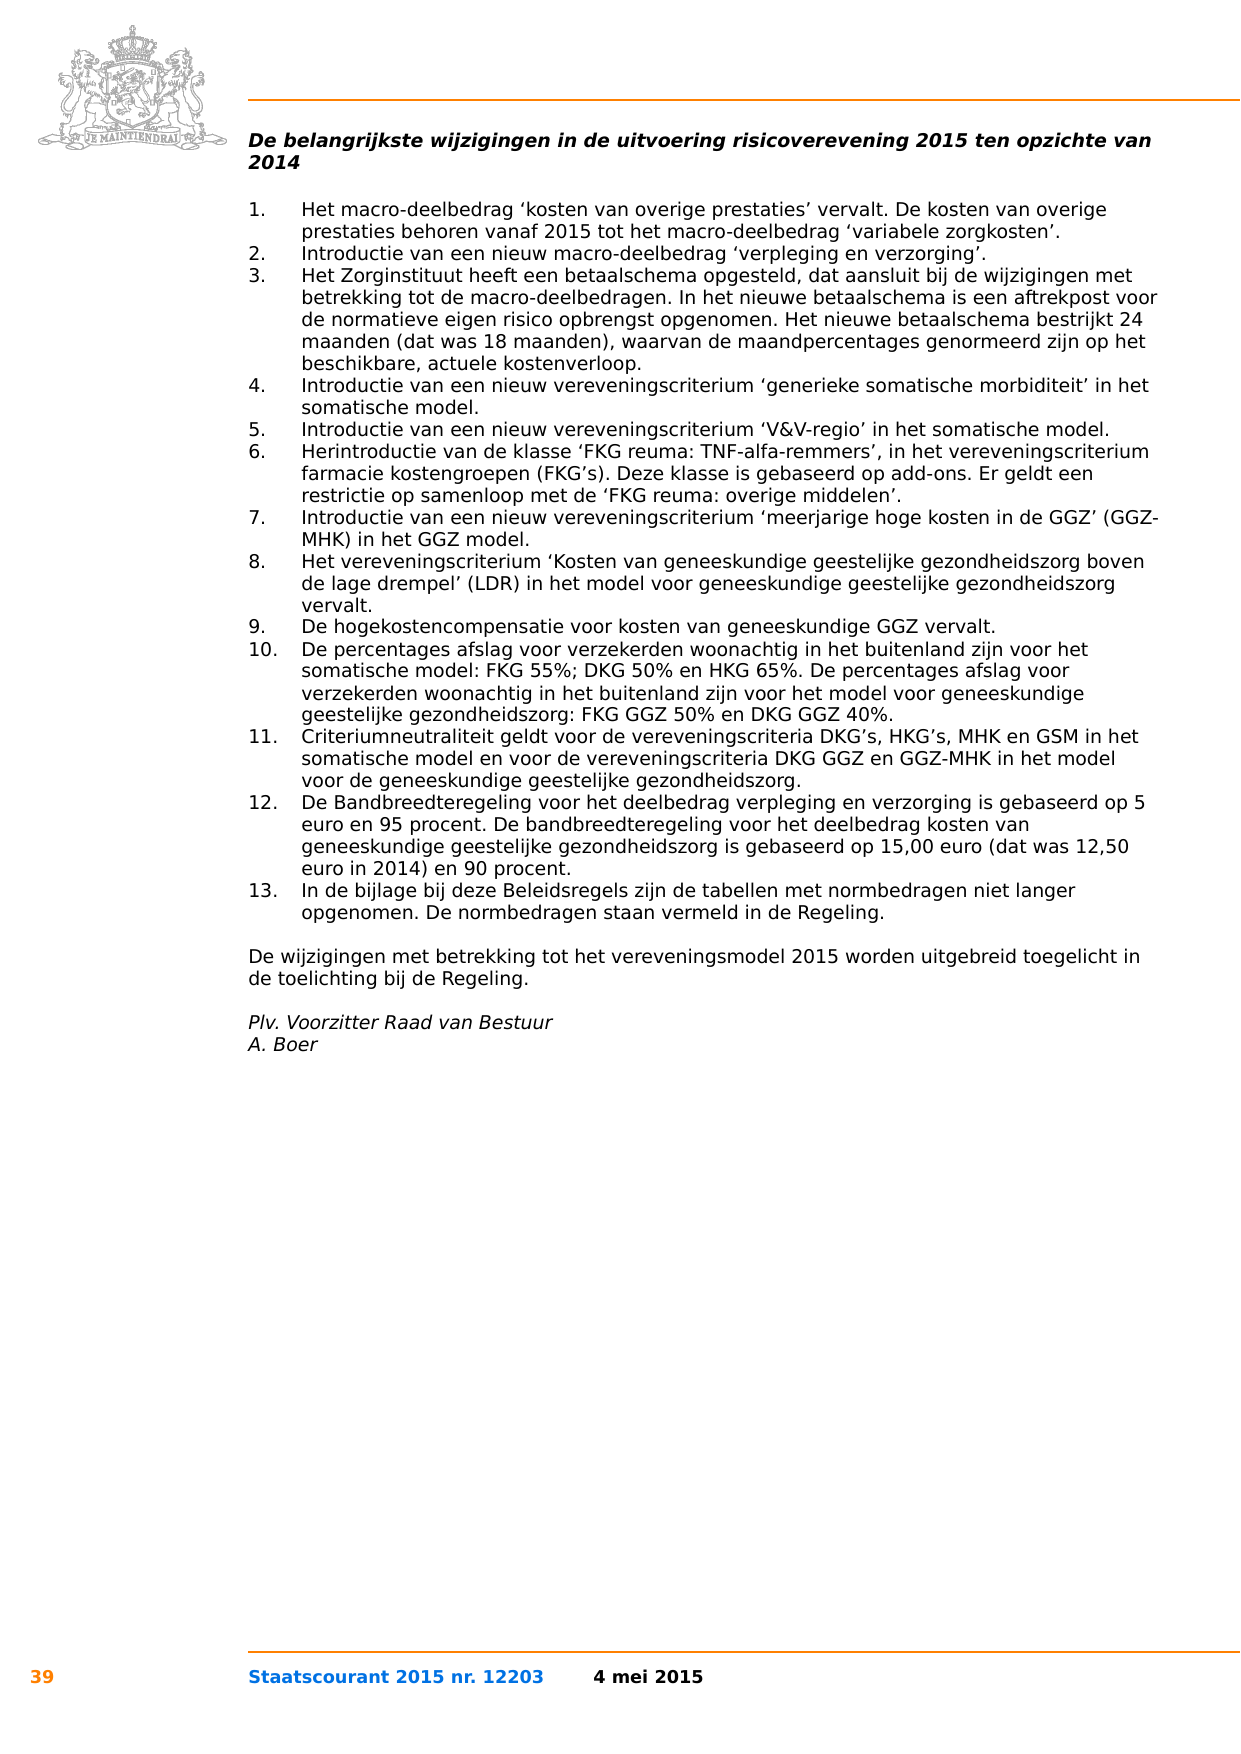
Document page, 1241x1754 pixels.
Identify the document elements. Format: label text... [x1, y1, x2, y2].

subtitle De belangrijkste wijzigingen in de uitvoering risicoverevening 2015 ten opzichte van 2014 [248, 130, 1163, 174]
text 1. Het macro-deelbedrag ‘kosten van overige prestaties’ vervalt. De kosten van overige prestaties behoren vanaf 2015 tot het macro-deelbedrag ‘variabele zorgkosten’. [248, 199, 1163, 243]
text 9. De hogekostencompensatie voor kosten van geneeskundige GGZ vervalt. [248, 616, 1163, 638]
text 13. In de bijlage bij deze Beleidsregels zijn de tabellen met normbedragen niet langer opgenomen. De normbedragen staan vermeld in de Regeling. [248, 880, 1163, 924]
text 2. Introductie van een nieuw macro-deelbedrag ‘verpleging en verzorging’. [248, 243, 1163, 265]
text 8. Het vereveningscriterium ‘Kosten van geneeskundige geestelijke gezondheidszorg boven de lage drempel’ (LDR) in het model voor geneeskundige geestelijke gezondheidszorg vervalt. [248, 551, 1163, 616]
text 12. De Bandbreedteregeling voor het deelbedrag verpleging en verzorging is gebaseerd op 5 euro en 95 procent. De bandbreedteregeling voor het deelbedrag kosten van geneeskundige geestelijke gezondheidszorg is gebaseerd op 15,00 euro (dat was 12,50 euro in 2014) en 90 procent. [248, 792, 1163, 880]
text 3. Het Zorginstituut heeft een betaalschema opgesteld, dat aansluit bij de wijzigingen met betrekking tot de macro-deelbedragen. In het nieuwe betaalschema is een aftrekpost voor de normatieve eigen risico opbrengst opgenomen. Het nieuwe betaalschema bestrijkt 24 maanden (dat was 18 maanden), waarvan de maandpercentages genormeerd zijn op het beschikbare, actuele kostenverloop. [248, 265, 1163, 375]
text 10. De percentages afslag voor verzekerden woonachtig in het buitenland zijn voor het somatische model: FKG 55%; DKG 50% en HKG 65%. De percentages afslag voor verzekerden woonachtig in het buitenland zijn voor het model voor geneeskundige geestelijke gezondheidszorg: FKG GGZ 50% en DKG GGZ 40%. [248, 638, 1163, 726]
text 7. Introductie van een nieuw vereveningscriterium ‘meerjarige hoge kosten in de GGZ’ (GGZ-MHK) in het GGZ model. [248, 507, 1163, 551]
text 11. Criteriumneutraliteit geldt voor de vereveningscriteria DKG’s, HKG’s, MHK en GSM in het somatische model en voor de vereveningscriteria DKG GGZ en GGZ-MHK in het model voor de geneeskundige geestelijke gezondheidszorg. [248, 726, 1163, 792]
text Plv. Voorzitter Raad van Bestuur A. Boer [248, 1012, 1163, 1056]
text 6. Herintroductie van de klasse ‘FKG reuma: TNF-alfa-remmers’, in het vereveningscriterium farmacie kostengroepen (FKG’s). Deze klasse is gebaseerd op add-ons. Er geldt een restrictie op samenloop met de ‘FKG reuma: overige middelen’. [248, 441, 1163, 507]
text 5. Introductie van een nieuw vereveningscriterium ‘V&V-regio’ in het somatische model. [248, 419, 1163, 441]
text De wijzigingen met betrekking tot het vereveningsmodel 2015 worden uitgebreid toegelicht in de toelichting bij de Regeling. [248, 946, 1163, 990]
text 4. Introductie van een nieuw vereveningscriterium ‘generieke somatische morbiditeit’ in het somatische model. [248, 375, 1163, 419]
picture [38, 25, 227, 150]
